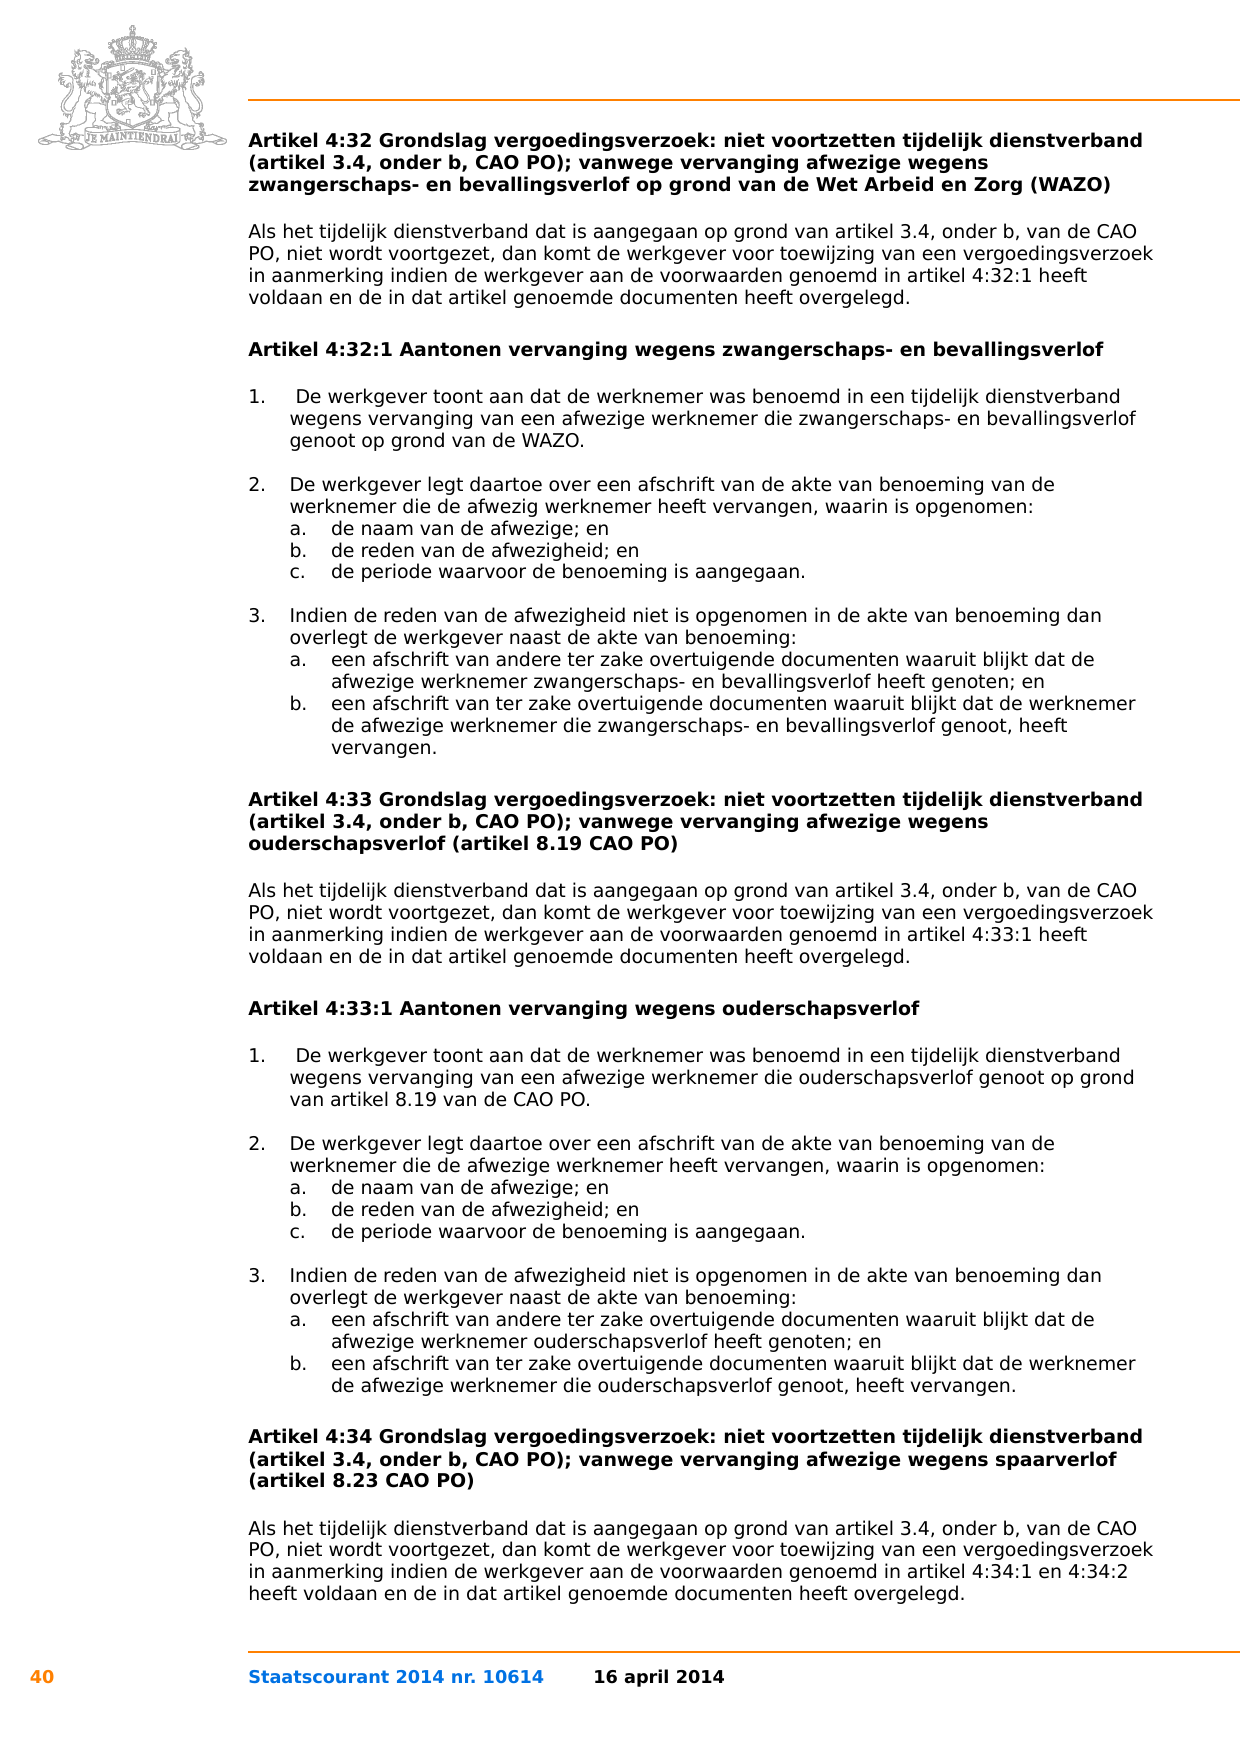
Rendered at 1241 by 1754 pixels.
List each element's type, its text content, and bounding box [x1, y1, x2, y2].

text b. de reden van de afwezigheid; en [289, 1199, 1163, 1221]
text a. een afschrift van andere ter zake overtuigende documenten waaruit blijkt dat de afwezige werknemer zwangerschaps- en bevallingsverlof heeft genoten; en [289, 649, 1163, 693]
text 2. De werkgever legt daartoe over een afschrift van de akte van benoeming van de werknemer die de afwezige werknemer heeft vervangen, waarin is opgenomen: [248, 1133, 1163, 1177]
text Als het tijdelijk dienstverband dat is aangegaan op grond van artikel 3.4, onder b, van de CAO PO, niet wordt voortgezet, dan komt de werkgever voor toewijzing van een vergoedingsverzoek in aanmerking indien de werkgever aan de voorwaarden genoemd in artikel 4:33:1 heeft voldaan en de in dat artikel genoemde documenten heeft overgelegd. [248, 880, 1163, 968]
subtitle Artikel 4:32 Grondslag vergoedingsverzoek: niet voortzetten tijdelijk dienstverband (artikel 3.4, onder b, CAO PO); vanwege vervanging afwezige wegens zwangerschaps- en bevallingsverlof op grond van de Wet Arbeid en Zorg (WAZO) [248, 130, 1163, 196]
text 3. Indien de reden van de afwezigheid niet is opgenomen in de akte van benoeming dan overlegt de werkgever naast de akte van benoeming: [248, 1264, 1163, 1308]
text 2. De werkgever legt daartoe over een afschrift van de akte van benoeming van de werknemer die de afwezig werknemer heeft vervangen, waarin is opgenomen: [248, 473, 1163, 517]
text a. de naam van de afwezige; en [289, 517, 1163, 539]
text a. de naam van de afwezige; en [289, 1177, 1163, 1199]
text 1. De werkgever toont aan dat de werknemer was benoemd in een tijdelijk dienstverband wegens vervanging van een afwezige werknemer die ouderschapsverlof genoot op grond van artikel 8.19 van de CAO PO. [248, 1045, 1163, 1111]
text c. de periode waarvoor de benoeming is aangegaan. [289, 561, 1163, 583]
text a. een afschrift van andere ter zake overtuigende documenten waaruit blijkt dat de afwezige werknemer ouderschapsverlof heeft genoten; en [289, 1308, 1163, 1352]
subtitle Artikel 4:34 Grondslag vergoedingsverzoek: niet voortzetten tijdelijk dienstverband (artikel 3.4, onder b, CAO PO); vanwege vervanging afwezige wegens spaarverlof (artikel 8.23 CAO PO) [248, 1426, 1163, 1492]
text b. de reden van de afwezigheid; en [289, 539, 1163, 561]
text b. een afschrift van ter zake overtuigende documenten waaruit blijkt dat de werknemer de afwezige werknemer die zwangerschaps- en bevallingsverlof genoot, heeft vervangen. [289, 693, 1163, 759]
subtitle Artikel 4:33 Grondslag vergoedingsverzoek: niet voortzetten tijdelijk dienstverband (artikel 3.4, onder b, CAO PO); vanwege vervanging afwezige wegens ouderschapsverlof (artikel 8.19 CAO PO) [248, 789, 1163, 855]
picture [38, 25, 227, 150]
text c. de periode waarvoor de benoeming is aangegaan. [289, 1221, 1163, 1243]
text 1. De werkgever toont aan dat de werknemer was benoemd in een tijdelijk dienstverband wegens vervanging van een afwezige werknemer die zwangerschaps- en bevallingsverlof genoot op grond van de WAZO. [248, 386, 1163, 452]
subtitle Artikel 4:33:1 Aantonen vervanging wegens ouderschapsverlof [248, 998, 1163, 1020]
text b. een afschrift van ter zake overtuigende documenten waaruit blijkt dat de werknemer de afwezige werknemer die ouderschapsverlof genoot, heeft vervangen. [289, 1352, 1163, 1396]
text 3. Indien de reden van de afwezigheid niet is opgenomen in de akte van benoeming dan overlegt de werkgever naast de akte van benoeming: [248, 605, 1163, 649]
subtitle Artikel 4:32:1 Aantonen vervanging wegens zwangerschaps- en bevallingsverlof [248, 339, 1163, 361]
text Als het tijdelijk dienstverband dat is aangegaan op grond van artikel 3.4, onder b, van de CAO PO, niet wordt voortgezet, dan komt de werkgever voor toewijzing van een vergoedingsverzoek in aanmerking indien de werkgever aan de voorwaarden genoemd in artikel 4:32:1 heeft voldaan en de in dat artikel genoemde documenten heeft overgelegd. [248, 221, 1163, 309]
text Als het tijdelijk dienstverband dat is aangegaan op grond van artikel 3.4, onder b, van de CAO PO, niet wordt voortgezet, dan komt de werkgever voor toewijzing van een vergoedingsverzoek in aanmerking indien de werkgever aan de voorwaarden genoemd in artikel 4:34:1 en 4:34:2 heeft voldaan en de in dat artikel genoemde documenten heeft overgelegd. [248, 1517, 1163, 1605]
